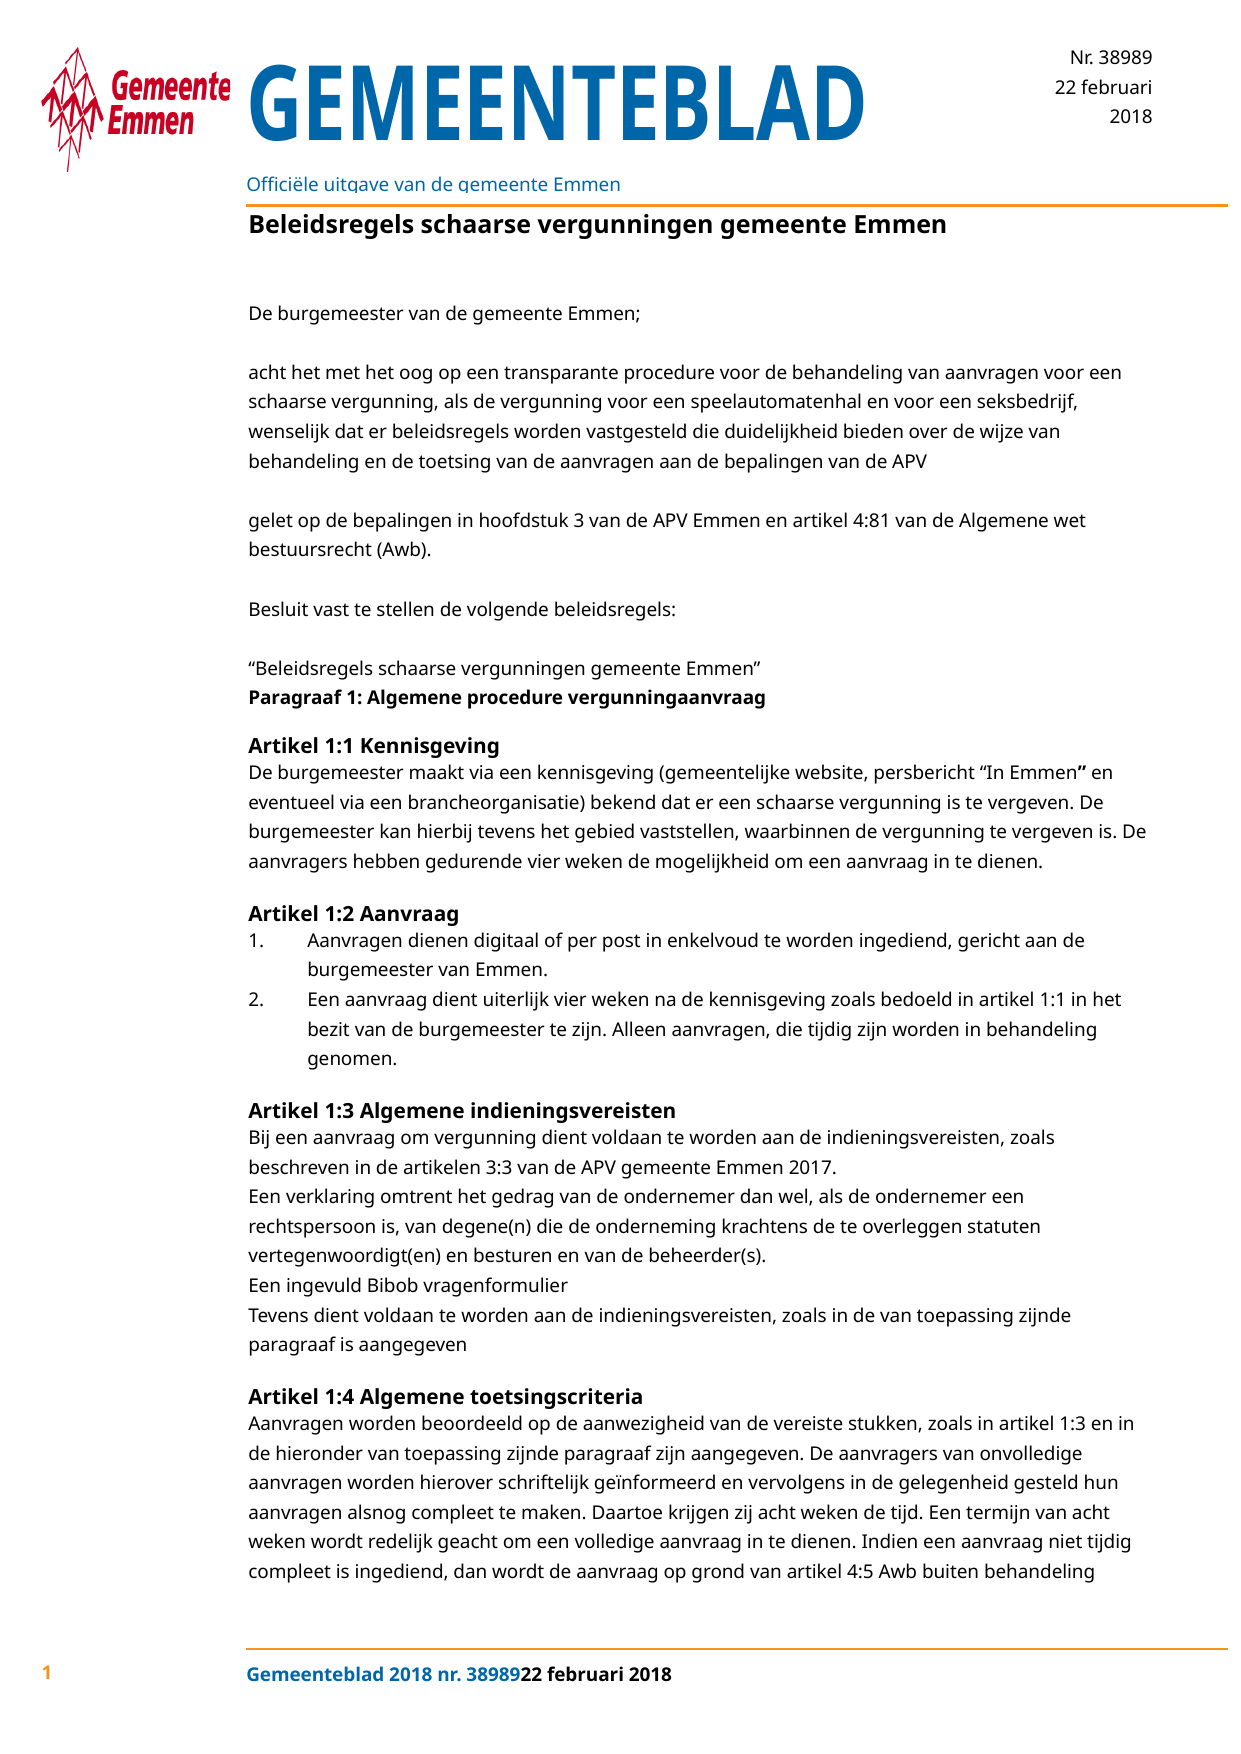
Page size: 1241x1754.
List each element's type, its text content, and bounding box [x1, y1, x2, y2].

text Besluit vast te stellen de volgende beleidsregels: [248, 596, 1152, 621]
text Tevens dient voldaan te worden aan de indieningsvereisten, zoals in de van toepassing zijnde paragraaf is aangegeven [248, 1302, 1152, 1357]
text De burgemeester van de gemeente Emmen; [248, 300, 1152, 326]
text Paragraaf 1: Algemene procedure vergunningaanvraag [248, 684, 1152, 710]
text Aanvragen worden beoordeeld op de aanwezigheid van de vereiste stukken, zoals in artikel 1:3 en in de hieronder van toepassing zijnde paragraaf zijn aangegeven. De aanvragers van onvolledige aanvragen worden hierover schriftelijk geïnformeerd en vervolgens in de gelegenheid gesteld hun aanvragen alsnog compleet te maken. Daartoe krijgen zij acht weken de tijd. Een termijn van acht weken wordt redelijk geacht om een volledige aanvraag in te dienen. Indien een aanvraag niet tijdig compleet is ingediend, dan wordt de aanvraag op grond van artikel 4:5 Awb buiten behandeling [248, 1410, 1152, 1584]
picture [41, 47, 231, 172]
text Artikel 1:1 Kennisgeving [248, 731, 1152, 759]
list Een aanvraag dient uiterlijk vier weken na de kennisgeving zoals bedoeld in artikel 1:1 in het bezit van de burgemeester te zijn. Alleen aanvragen, die tijdig zijn worden in behandeling genomen. [248, 986, 1152, 1071]
text acht het met het oog op een transparante procedure voor de behandeling van aanvragen voor een schaarse vergunning, als de vergunning voor een speelautomatenhal en voor een seksbedrijf, wenselijk dat er beleidsregels worden vastgesteld die duidelijkheid bieden over de wijze van behandeling en de toetsing van de aanvragen aan de bepalingen van de APV [248, 359, 1152, 473]
text Een ingevuld Bibob vragenformulier [248, 1272, 1152, 1298]
text Een verklaring omtrent het gedrag van de ondernemer dan wel, als de ondernemer een rechtspersoon is, van degene(n) die de onderneming krachtens de te overleggen statuten vertegenwoordigt(en) en besturen en van de beheerder(s). [248, 1183, 1152, 1268]
text De burgemeester maakt via een kennisgeving (gemeentelijke website, persbericht “In Emmen” en eventueel via een brancheorganisatie) bekend dat er een schaarse vergunning is te vergeven. De burgemeester kan hierbij tevens het gebied vaststellen, waarbinnen de vergunning te vergeven is. De aanvragers hebben gedurende vier weken de mogelijkheid om een aanvraag in te dienen. [248, 759, 1152, 874]
text Bij een aanvraag om vergunning dient voldaan te worden aan de indieningsvereisten, zoals beschreven in de artikelen 3:3 van de APV gemeente Emmen 2017. [248, 1124, 1152, 1179]
text Beleidsregels schaarse vergunningen gemeente Emmen [248, 207, 1152, 241]
text Artikel 1:4 Algemene toetsingscriteria [248, 1382, 1152, 1410]
list Aanvragen dienen digitaal of per post in enkelvoud te worden ingediend, gericht aan de burgemeester van Emmen. [248, 927, 1152, 982]
text Artikel 1:2 Aanvraag [248, 899, 1152, 927]
text “Beleidsregels schaarse vergunningen gemeente Emmen” [248, 655, 1152, 681]
text Artikel 1:3 Algemene indieningsvereisten [248, 1096, 1152, 1124]
text gelet op de bepalingen in hoofdstuk 3 van de APV Emmen en artikel 4:81 van de Algemene wet bestuursrecht (Awb). [248, 507, 1152, 562]
